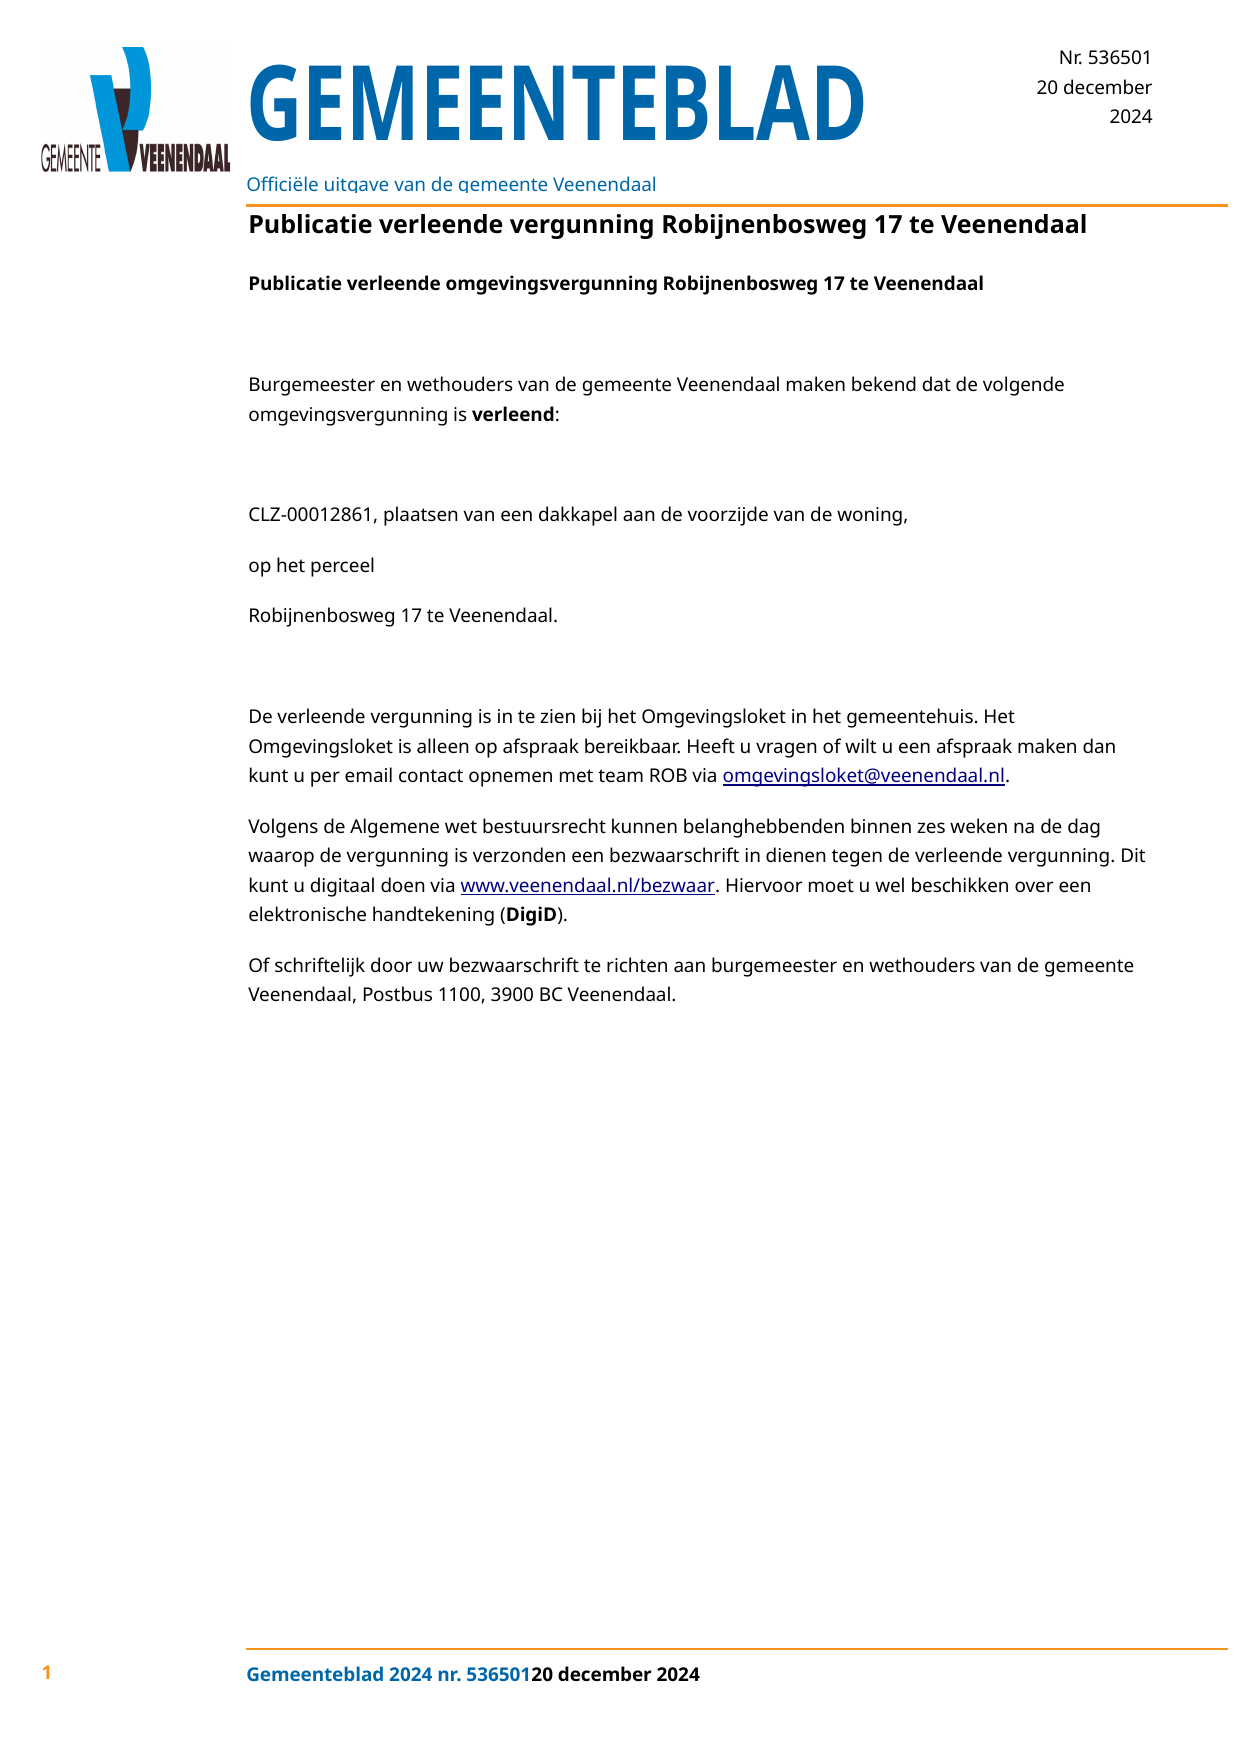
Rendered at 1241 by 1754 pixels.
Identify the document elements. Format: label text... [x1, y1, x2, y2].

text Of schriftelijk door uw bezwaarschrift te richten aan burgemeester en wethouders van de gemeente Veenendaal, Postbus 1100, 3900 BC Veenendaal. [248, 952, 1152, 1007]
text De verleende vergunning is in te zien bij het Omgevingsloket in het gemeentehuis. Het Omgevingsloket is alleen op afspraak bereikbaar. Heeft u vragen of wilt u een afspraak maken dan kunt u per email contact opnemen met team ROB via omgevingsloket@veenendaal.nl. [248, 703, 1152, 788]
text Publicatie verleende vergunning Robijnenbosweg 17 te Veenendaal [248, 207, 1152, 241]
text op het perceel [248, 552, 1152, 578]
picture [123, 47, 231, 172]
text Burgemeester en wethouders van de gemeente Veenendaal maken bekend dat de volgende omgevingsvergunning is verleend: [248, 371, 1152, 426]
picture [41, 47, 130, 172]
text Volgens de Algemene wet bestuursrecht kunnen belanghebbenden binnen zes weken na de dag waarop de vergunning is verzonden een bezwaarschrift in dienen tegen de verleende vergunning. Dit kunt u digitaal doen via www.veenendaal.nl/bezwaar. Hiervoor moet u wel beschikken over een elektronische handtekening (DigiD). [248, 813, 1152, 927]
text CLZ-00012861, plaatsen van een dakkapel aan de voorzijde van de woning, [248, 502, 1152, 527]
text Robijnenbosweg 17 te Veenendaal. [248, 602, 1152, 628]
text Publicatie verleende omgevingsvergunning Robijnenbosweg 17 te Veenendaal [248, 270, 1152, 296]
